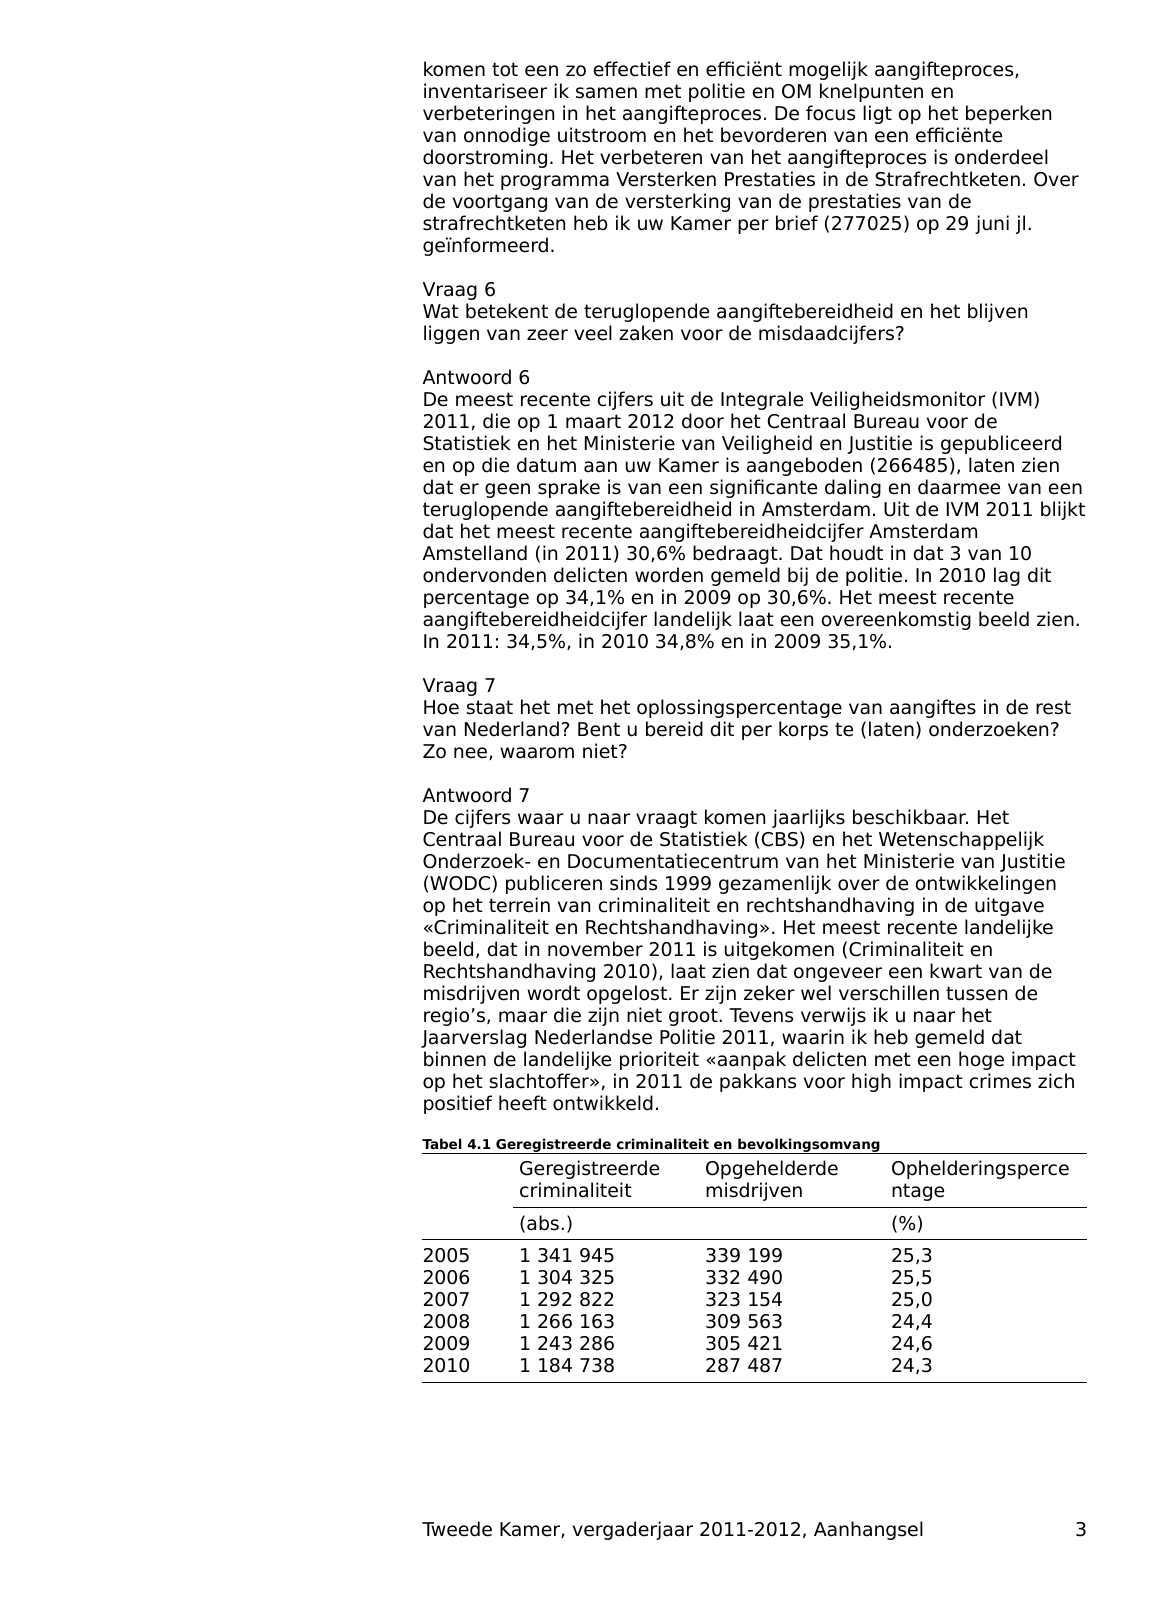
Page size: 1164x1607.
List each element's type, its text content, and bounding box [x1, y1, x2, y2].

table_cell 24,3 [885, 1355, 1087, 1382]
table_cell 309 563 [699, 1311, 885, 1333]
table_cell Geregistreerde criminaliteit [513, 1154, 699, 1207]
table_cell 305 421 [699, 1333, 885, 1355]
table_cell 1 243 286 [513, 1333, 699, 1355]
text Vraag 6 [422, 279, 1087, 301]
text Antwoord 6 [422, 367, 1087, 389]
table_cell 1 292 822 [513, 1289, 699, 1311]
table_cell 2006 [422, 1267, 513, 1289]
table_cell 332 490 [699, 1267, 885, 1289]
table_cell (abs.) [513, 1208, 699, 1239]
table_cell 24,6 [885, 1333, 1087, 1355]
text komen tot een zo effectief en efficiënt mogelijk aangifteproces, inventariseer ik samen met politie en OM knelpunten en verbeteringen in het aangifteproces. De focus ligt op het beperken van onnodige uitstroom en het bevorderen van een efficiënte doorstroming. Het verbeteren van het aangifteproces is onderdeel van het programma Versterken Prestaties in de Strafrechtketen. Over de voortgang van de versterking van de prestaties van de strafrechtketen heb ik uw Kamer per brief (277025) op 29 juni jl. geïnformeerd. [422, 59, 1087, 257]
table_cell 323 154 [699, 1289, 885, 1311]
table_cell [422, 1154, 513, 1207]
table_cell 24,4 [885, 1311, 1087, 1333]
text De meest recente cijfers uit de Integrale Veiligheidsmonitor (IVM) 2011, die op 1 maart 2012 door het Centraal Bureau voor de Statistiek en het Ministerie van Veiligheid en Justitie is gepubliceerd en op die datum aan uw Kamer is aangeboden (266485), laten zien dat er geen sprake is van een significante daling en daarmee van een teruglopende aangiftebereidheid in Amsterdam. Uit de IVM 2011 blijkt dat het meest recente aangiftebereidheidcijfer Amsterdam Amstelland (in 2011) 30,6% bedraagt. Dat houdt in dat 3 van 10 ondervonden delicten worden gemeld bij de politie. In 2010 lag dit percentage op 34,1% en in 2009 op 30,6%. Het meest recente aangiftebereidheidcijfer landelijk laat een overeenkomstig beeld zien. In 2011: 34,5%, in 2010 34,8% en in 2009 35,1%. [422, 389, 1087, 653]
table_cell 339 199 [699, 1240, 885, 1267]
table_cell 2009 [422, 1333, 513, 1355]
table_cell Opgehelderde misdrijven [699, 1154, 885, 1207]
table_header Tabel 4.1 Geregistreerde criminaliteit en bevolkingsomvang [422, 1137, 1087, 1152]
table_cell 1 304 325 [513, 1267, 699, 1289]
text De cijfers waar u naar vraagt komen jaarlijks beschikbaar. Het Centraal Bureau voor de Statistiek (CBS) en het Wetenschappelijk Onderzoek- en Documentatiecentrum van het Ministerie van Justitie (WODC) publiceren sinds 1999 gezamenlijk over de ontwikkelingen op het terrein van criminaliteit en rechtshandhaving in de uitgave «Criminaliteit en Rechtshandhaving». Het meest recente landelijke beeld, dat in november 2011 is uitgekomen (Criminaliteit en Rechtshandhaving 2010), laat zien dat ongeveer een kwart van de misdrijven wordt opgelost. Er zijn zeker wel verschillen tussen de regio’s, maar die zijn niet groot. Tevens verwijs ik u naar het Jaarverslag Nederlandse Politie 2011, waarin ik heb gemeld dat binnen de landelijke prioriteit «aanpak delicten met een hoge impact op het slachtoffer», in 2011 de pakkans voor high impact crimes zich positief heeft ontwikkeld. [422, 807, 1087, 1115]
table_cell 25,3 [885, 1240, 1087, 1267]
table_cell (%) [885, 1208, 1087, 1239]
table_cell 25,5 [885, 1267, 1087, 1289]
text Vraag 7 [422, 675, 1087, 697]
table_cell 2010 [422, 1355, 513, 1382]
text Antwoord 7 [422, 785, 1087, 807]
table_cell 1 341 945 [513, 1240, 699, 1267]
table_cell 1 266 163 [513, 1311, 699, 1333]
text Hoe staat het met het oplossingspercentage van aangiftes in de rest van Nederland? Bent u bereid dit per korps te (laten) onderzoeken? Zo nee, waarom niet? [422, 697, 1087, 763]
table_cell 1 184 738 [513, 1355, 699, 1382]
table_cell 287 487 [699, 1355, 885, 1382]
table_cell 2008 [422, 1311, 513, 1333]
table_cell 25,0 [885, 1289, 1087, 1311]
table_cell Ophelderingspercentage [885, 1154, 1087, 1207]
table_cell 2007 [422, 1289, 513, 1311]
table_cell 2005 [422, 1240, 513, 1267]
text Wat betekent de teruglopende aangiftebereidheid en het blijven liggen van zeer veel zaken voor de misdaadcijfers? [422, 301, 1087, 345]
table_cell [699, 1208, 885, 1239]
table_cell [422, 1207, 513, 1239]
